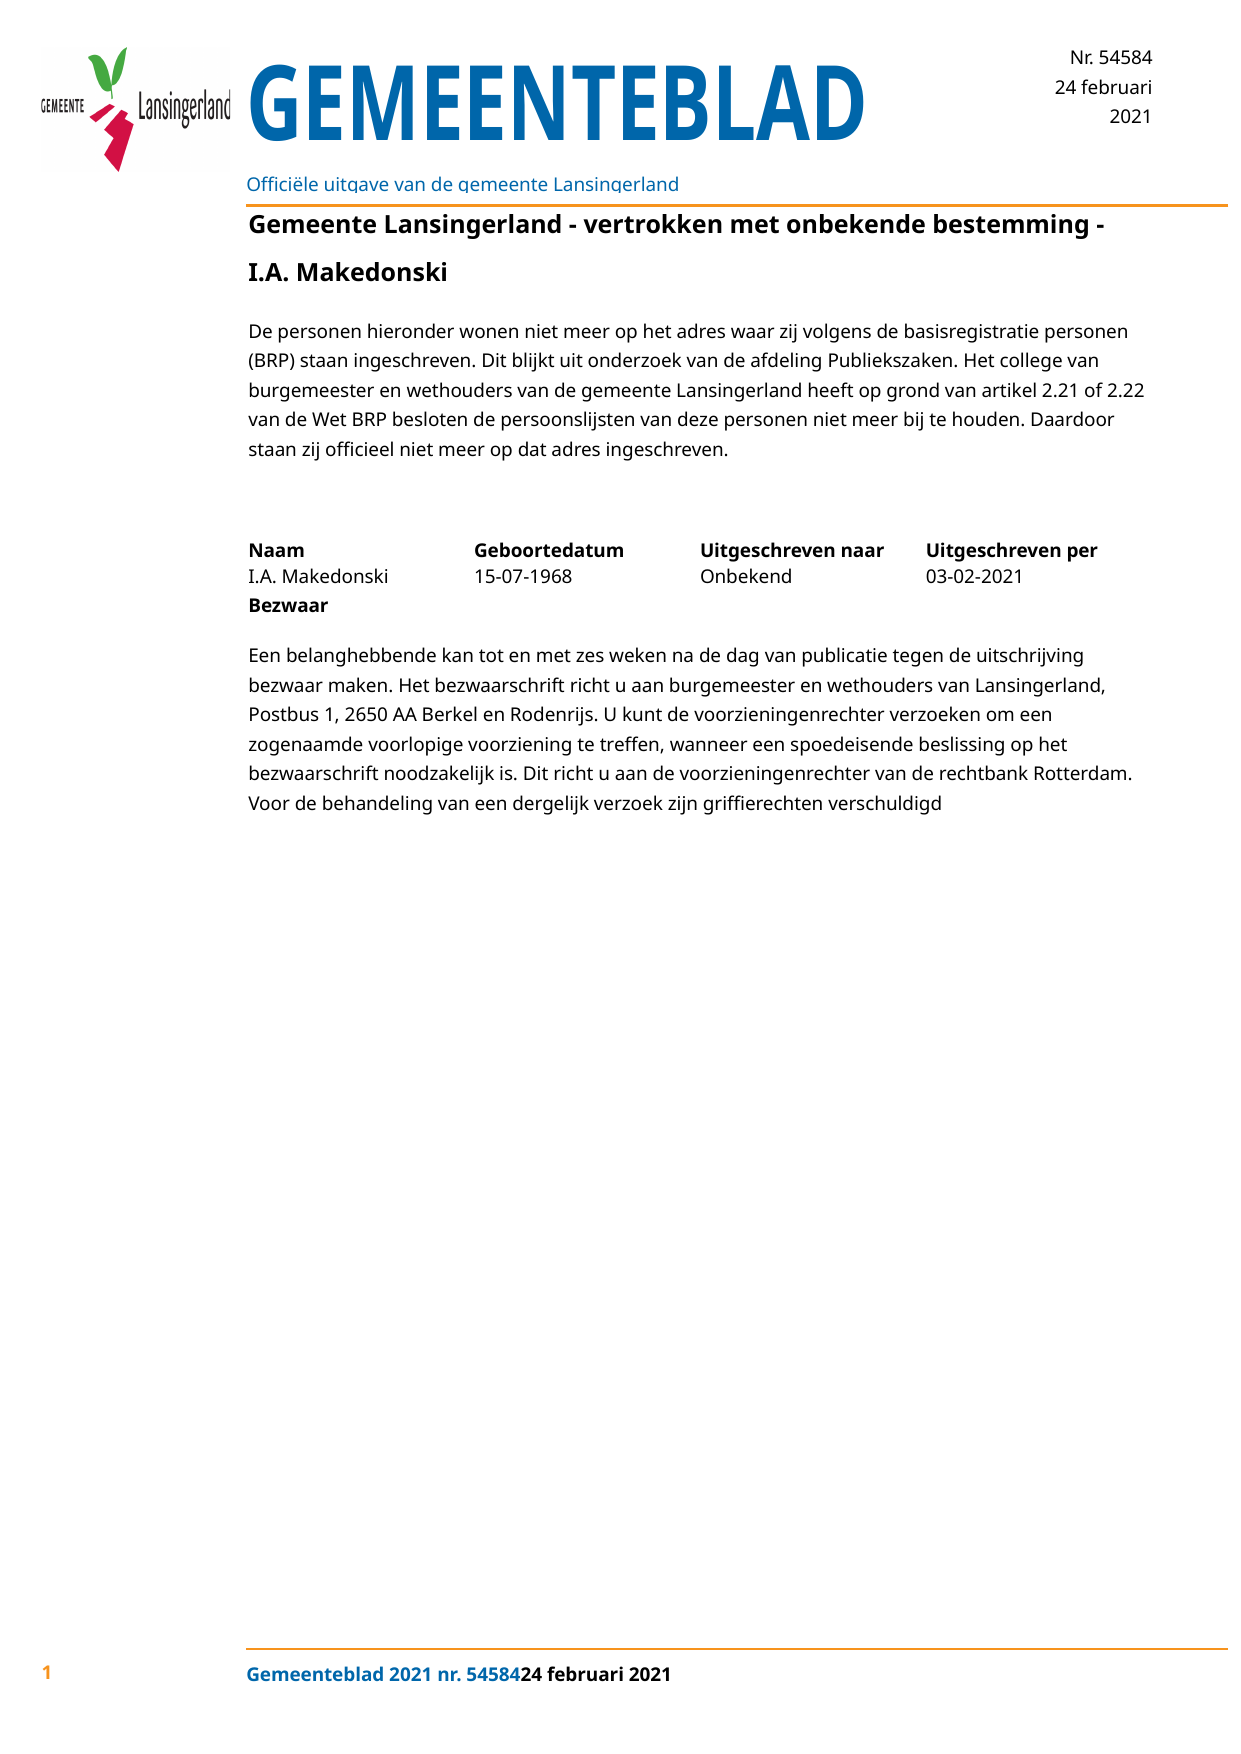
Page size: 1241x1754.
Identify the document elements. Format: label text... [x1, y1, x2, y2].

text Bezwaar [248, 592, 1152, 618]
text Een belanghebbende kan tot en met zes weken na de dag van publicatie tegen de uitschrijving bezwaar maken. Het bezwaarschrift richt u aan burgemeester en wethouders van Lansingerland, Postbus 1, 2650 AA Berkel en Rodenrijs. U kunt de voorzieningenrechter verzoeken om een zogenaamde voorlopige voorziening te treffen, wanneer een spoedeisende beslissing op het bezwaarschrift noodzakelijk is. Dit richt u aan de voorzieningenrechter van de rechtbank Rotterdam. Voor de behandeling van een dergelijk verzoek zijn griffierechten verschuldigd [248, 642, 1152, 816]
text De personen hieronder wonen niet meer op het adres waar zij volgens de basisregistratie personen (BRP) staan ingeschreven. Dit blijkt uit onderzoek van de afdeling Publiekszaken. Het college van burgemeester en wethouders van de gemeente Lansingerland heeft op grond van artikel 2.21 of 2.22 van de Wet BRP besloten de persoonslijsten van deze personen niet meer bij te houden. Daardoor staan zij officieel niet meer op dat adres ingeschreven. [248, 318, 1152, 462]
table_header Geboortedatum [474, 537, 700, 563]
picture [41, 47, 231, 172]
table_header Uitgeschreven per [926, 537, 1152, 563]
text Gemeente Lansingerland - vertrokken met onbekende bestemming - I.A. Makedonski [248, 207, 1152, 288]
table_cell I.A. Makedonski [248, 563, 474, 589]
table_cell 03-02-2021 [926, 563, 1152, 589]
table_header Naam [248, 537, 474, 563]
table_header Uitgeschreven naar [700, 537, 926, 563]
table_cell Onbekend [700, 563, 926, 589]
table_cell 15-07-1968 [474, 563, 700, 589]
